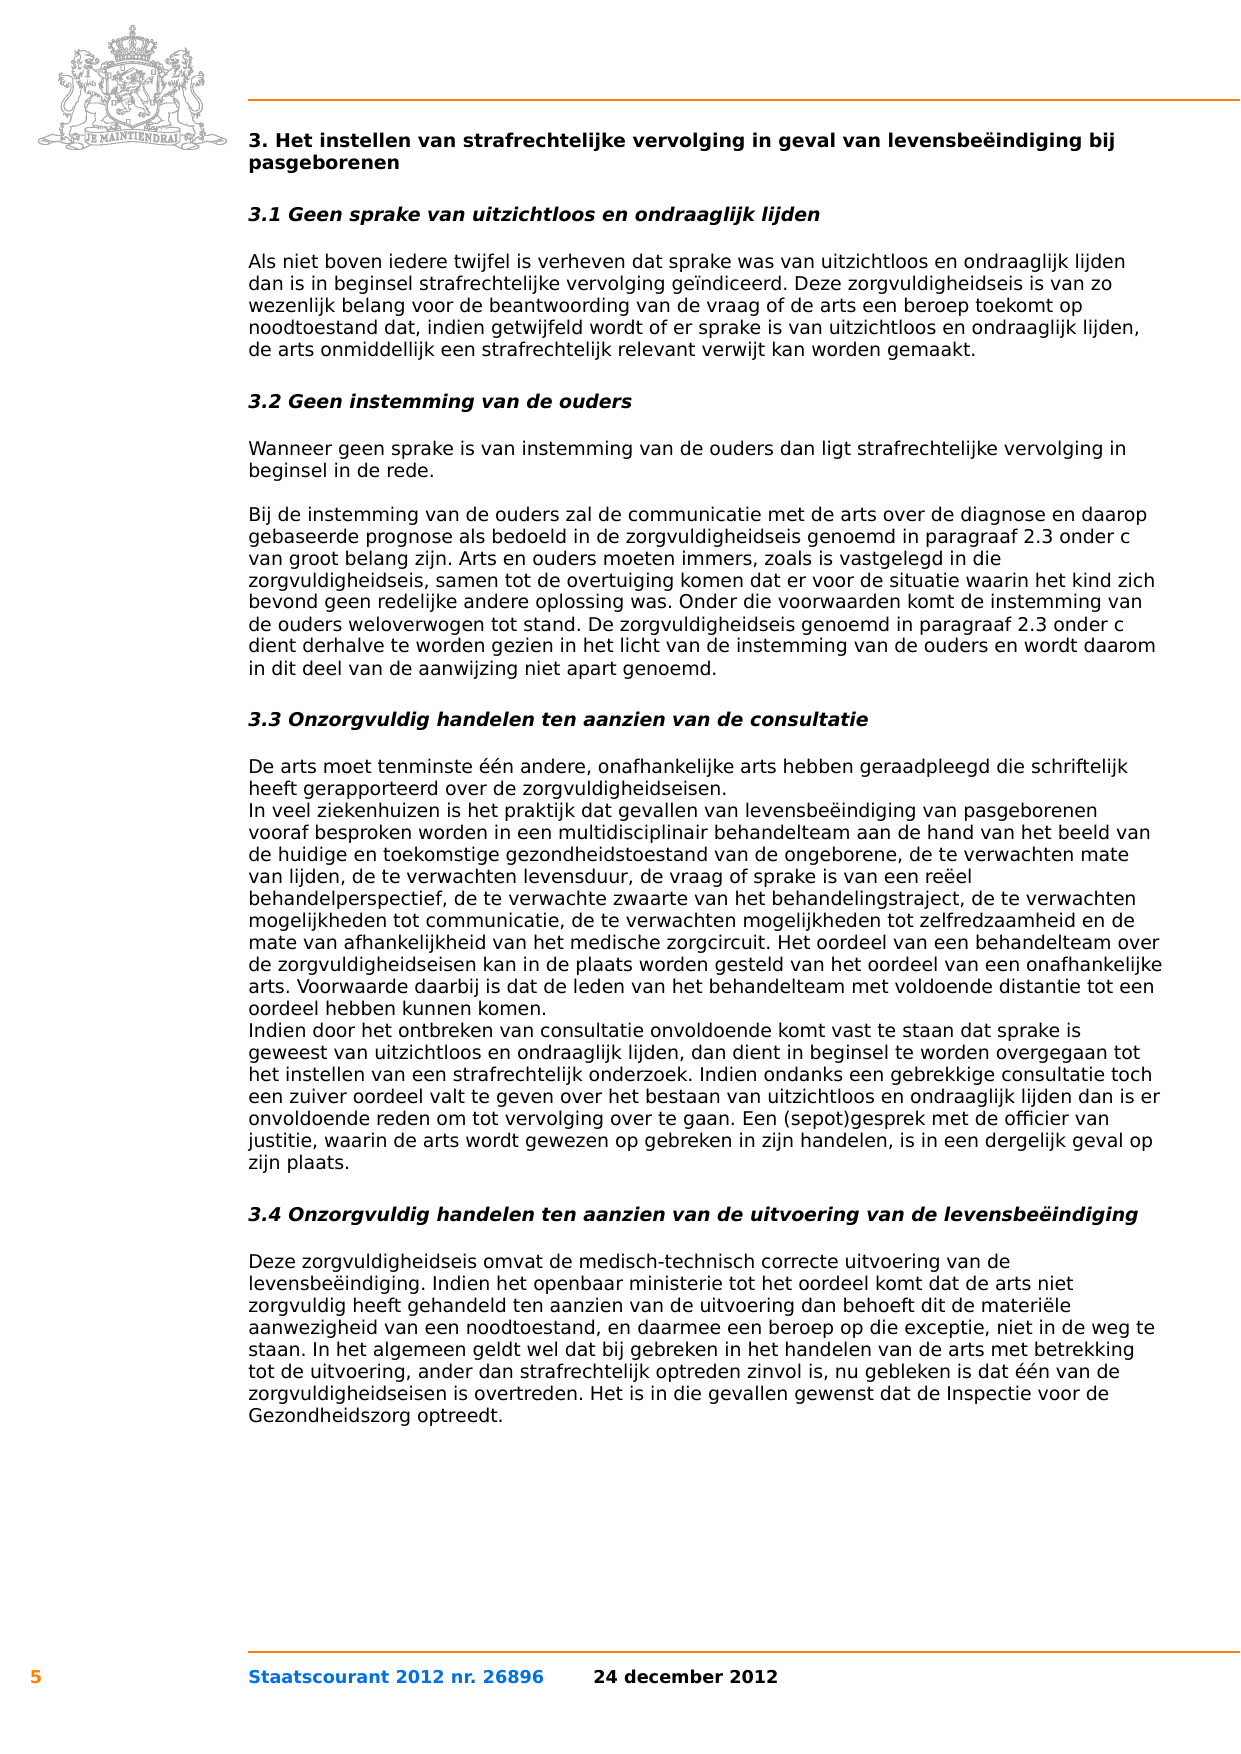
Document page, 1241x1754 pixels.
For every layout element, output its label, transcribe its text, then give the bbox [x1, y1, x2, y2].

subtitle 3.4 Onzorgvuldig handelen ten aanzien van de uitvoering van de levensbeëindiging [248, 1204, 1163, 1226]
text De arts moet tenminste één andere, onafhankelijke arts hebben geraadpleegd die schriftelijk heeft gerapporteerd over de zorgvuldigheidseisen. [248, 756, 1163, 800]
subtitle 3.2 Geen instemming van de ouders [248, 391, 1163, 413]
picture [38, 25, 227, 150]
subtitle 3.1 Geen sprake van uitzichtloos en ondraaglijk lijden [248, 204, 1163, 226]
text Als niet boven iedere twijfel is verheven dat sprake was van uitzichtloos en ondraaglijk lijden dan is in beginsel strafrechtelijke vervolging geïndiceerd. Deze zorgvuldigheidseis is van zo wezenlijk belang voor de beantwoording van de vraag of de arts een beroep toekomt op noodtoestand dat, indien getwijfeld wordt of er sprake is van uitzichtloos en ondraaglijk lijden, de arts onmiddellijk een strafrechtelijk relevant verwijt kan worden gemaakt. [248, 251, 1163, 361]
text Wanneer geen sprake is van instemming van de ouders dan ligt strafrechtelijke vervolging in beginsel in de rede. [248, 438, 1163, 482]
text In veel ziekenhuizen is het praktijk dat gevallen van levensbeëindiging van pasgeborenen vooraf besproken worden in een multidisciplinair behandelteam aan de hand van het beeld van de huidige en toekomstige gezondheidstoestand van de ongeborene, de te verwachten mate van lijden, de te verwachten levensduur, de vraag of sprake is van een reëel behandelperspectief, de te verwachte zwaarte van het behandelingstraject, de te verwachten mogelijkheden tot communicatie, de te verwachten mogelijkheden tot zelfredzaamheid en de mate van afhankelijkheid van het medische zorgcircuit. Het oordeel van een behandelteam over de zorgvuldigheidseisen kan in de plaats worden gesteld van het oordeel van een onafhankelijke arts. Voorwaarde daarbij is dat de leden van het behandelteam met voldoende distantie tot een oordeel hebben kunnen komen. [248, 800, 1163, 1020]
text Deze zorgvuldigheidseis omvat de medisch-technisch correcte uitvoering van de levensbeëindiging. Indien het openbaar ministerie tot het oordeel komt dat de arts niet zorgvuldig heeft gehandeld ten aanzien van de uitvoering dan behoeft dit de materiële aanwezigheid van een noodtoestand, en daarmee een beroep op die exceptie, niet in de weg te staan. In het algemeen geldt wel dat bij gebreken in het handelen van de arts met betrekking tot de uitvoering, ander dan strafrechtelijk optreden zinvol is, nu gebleken is dat één van de zorgvuldigheidseisen is overtreden. Het is in die gevallen gewenst dat de Inspectie voor de Gezondheidszorg optreedt. [248, 1251, 1163, 1427]
text Bij de instemming van de ouders zal de communicatie met de arts over de diagnose en daarop gebaseerde prognose als bedoeld in de zorgvuldigheidseis genoemd in paragraaf 2.3 onder c van groot belang zijn. Arts en ouders moeten immers, zoals is vastgelegd in die zorgvuldigheidseis, samen tot de overtuiging komen dat er voor de situatie waarin het kind zich bevond geen redelijke andere oplossing was. Onder die voorwaarden komt de instemming van de ouders weloverwogen tot stand. De zorgvuldigheidseis genoemd in paragraaf 2.3 onder c dient derhalve te worden gezien in het licht van de instemming van de ouders en wordt daarom in dit deel van de aanwijzing niet apart genoemd. [248, 503, 1163, 679]
subtitle 3. Het instellen van strafrechtelijke vervolging in geval van levensbeëindiging bij pasgeborenen [248, 130, 1163, 174]
text Indien door het ontbreken van consultatie onvoldoende komt vast te staan dat sprake is geweest van uitzichtloos en ondraaglijk lijden, dan dient in beginsel te worden overgegaan tot het instellen van een strafrechtelijk onderzoek. Indien ondanks een gebrekkige consultatie toch een zuiver oordeel valt te geven over het bestaan van uitzichtloos en ondraaglijk lijden dan is er onvoldoende reden om tot vervolging over te gaan. Een (sepot)gesprek met de officier van justitie, waarin de arts wordt gewezen op gebreken in zijn handelen, is in een dergelijk geval op zijn plaats. [248, 1020, 1163, 1174]
subtitle 3.3 Onzorgvuldig handelen ten aanzien van de consultatie [248, 709, 1163, 731]
